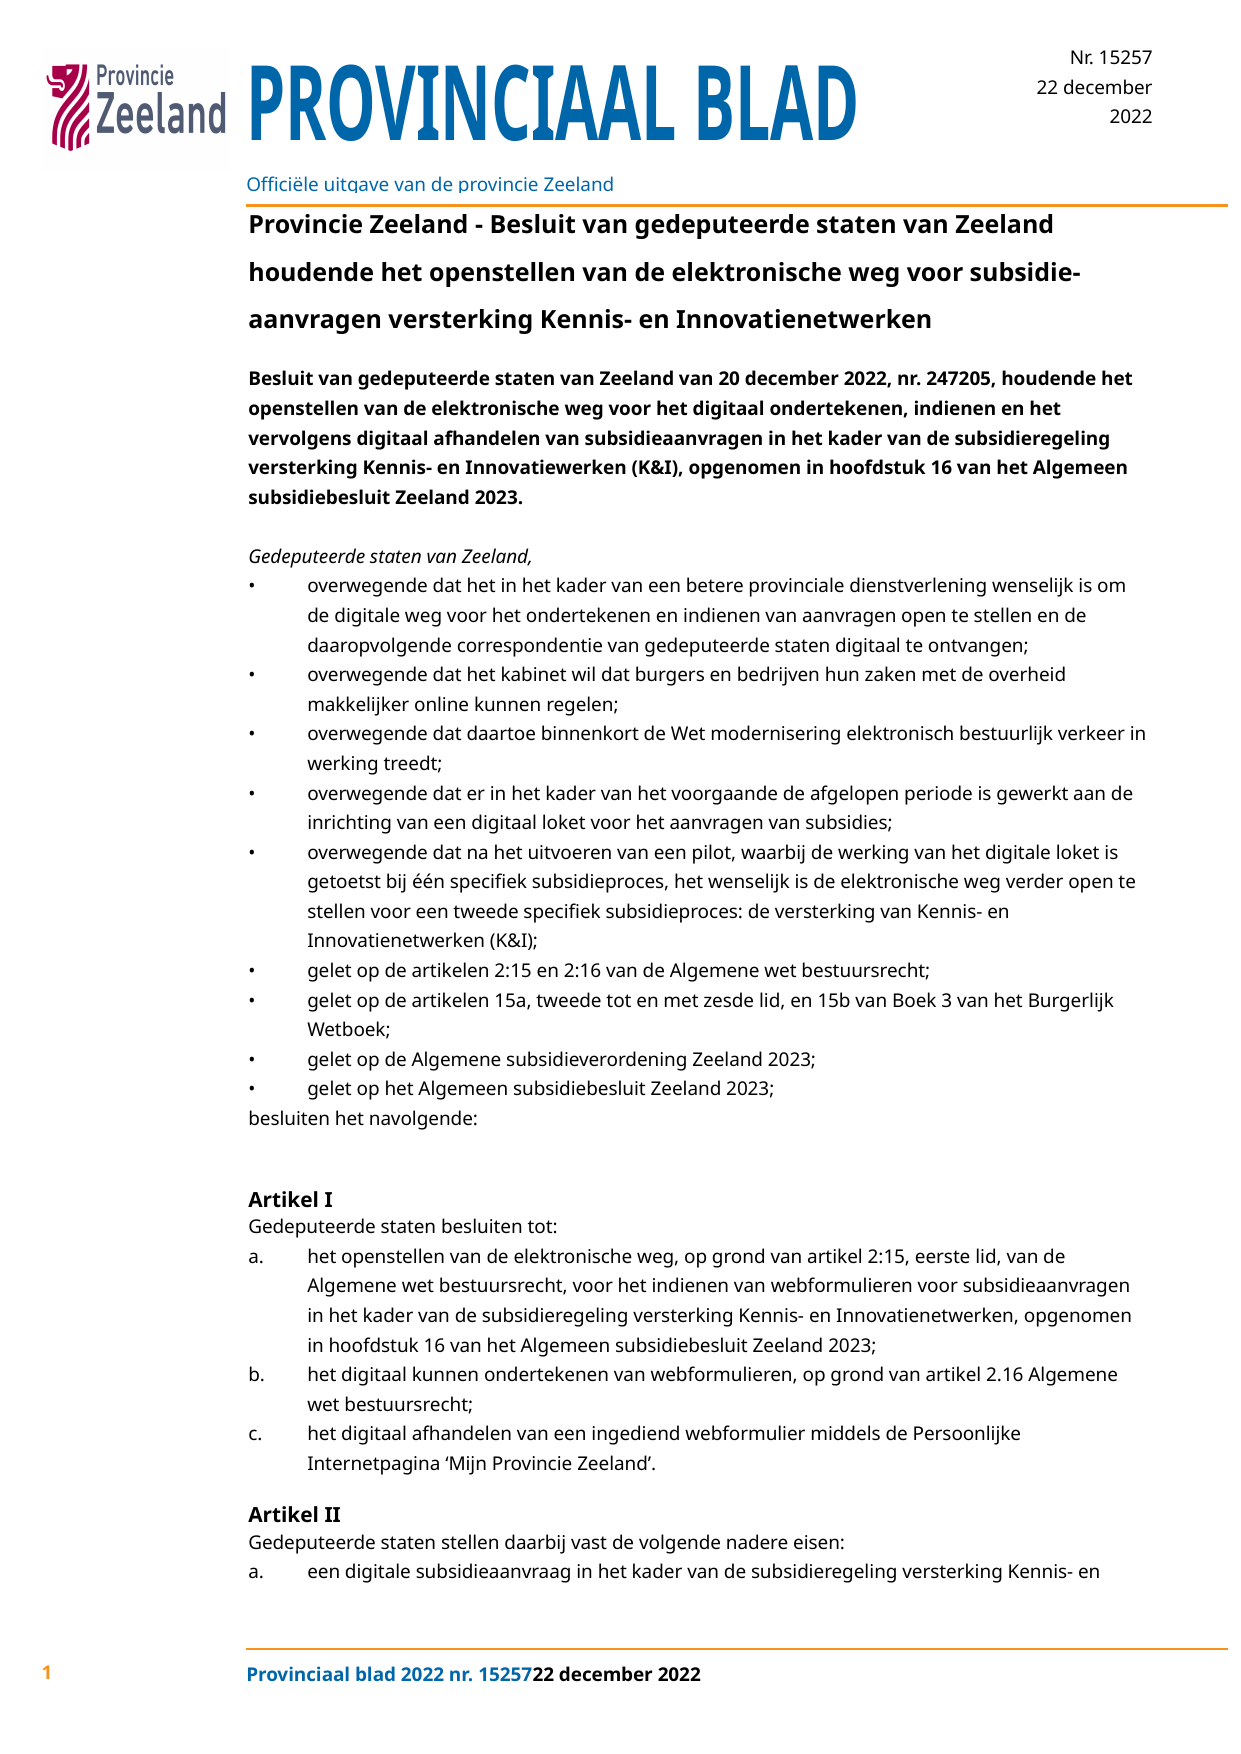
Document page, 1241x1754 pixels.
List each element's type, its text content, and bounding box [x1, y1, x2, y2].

list het digitaal kunnen ondertekenen van webformulieren, op grond van artikel 2.16 Algemene wet bestuursrecht; [248, 1361, 1152, 1417]
list gelet op de artikelen 2:15 en 2:16 van de Algemene wet bestuursrecht; [248, 957, 1152, 983]
text Gedeputeerde staten besluiten tot: [248, 1213, 1152, 1239]
text Provincie Zeeland - Besluit van gedeputeerde staten van Zeeland houdende het openstellen van de elektronische weg voor subsidie-aanvragen versterking Kennis- en Innovatienetwerken [248, 207, 1152, 336]
text besluiten het navolgende: [248, 1105, 1152, 1131]
list gelet op de artikelen 15a, tweede tot en met zesde lid, en 15b van Boek 3 van het Burgerlijk Wetboek; [248, 987, 1152, 1042]
list het openstellen van de elektronische weg, op grond van artikel 2:15, eerste lid, van de Algemene wet bestuursrecht, voor het indienen van webformulieren voor subsidieaanvragen in het kader van de subsidieregeling versterking Kennis- en Innovatienetwerken, opgenomen in hoofdstuk 16 van het Algemeen subsidiebesluit Zeeland 2023; [248, 1243, 1152, 1358]
list een digitale subsidieaanvraag in het kader van de subsidieregeling versterking Kennis- en [248, 1559, 1152, 1584]
list overwegende dat het in het kader van een betere provinciale dienstverlening wenselijk is om de digitale weg voor het ondertekenen en indienen van aanvragen open te stellen en de daaropvolgende correspondentie van gedeputeerde staten digitaal te ontvangen; [248, 573, 1152, 657]
list het digitaal afhandelen van een ingediend webformulier middels de Persoonlijke Internetpagina ‘Mijn Provincie Zeeland’. [248, 1421, 1152, 1476]
list overwegende dat daartoe binnenkort de Wet modernisering elektronisch bestuurlijk verkeer in werking treedt; [248, 721, 1152, 776]
list overwegende dat het kabinet wil dat burgers en bedrijven hun zaken met de overheid makkelijker online kunnen regelen; [248, 661, 1152, 717]
list gelet op het Algemeen subsidiebesluit Zeeland 2023; [248, 1076, 1152, 1101]
picture [41, 47, 231, 172]
text Gedeputeerde staten van Zeeland, [248, 543, 1152, 569]
list overwegende dat er in het kader van het voorgaande de afgelopen periode is gewerkt aan de inrichting van een digitaal loket voor het aanvragen van subsidies; [248, 780, 1152, 835]
text Besluit van gedeputeerde staten van Zeeland van 20 december 2022, nr. 247205, houdende het openstellen van de elektronische weg voor het digitaal ondertekenen, indienen en het vervolgens digitaal afhandelen van subsidieaanvragen in het kader van de subsidieregeling versterking Kennis- en Innovatiewerken (K&I), opgenomen in hoofdstuk 16 van het Algemeen subsidiebesluit Zeeland 2023. [248, 366, 1152, 509]
list overwegende dat na het uitvoeren van een pilot, waarbij de werking van het digitale loket is getoetst bij één specifiek subsidieproces, het wenselijk is de elektronische weg verder open te stellen voor een tweede specifiek subsidieproces: de versterking van Kennis- en Innovatienetwerken (K&I); [248, 839, 1152, 953]
text Artikel I [248, 1185, 1152, 1213]
list gelet op de Algemene subsidieverordening Zeeland 2023; [248, 1046, 1152, 1072]
text Gedeputeerde staten stellen daarbij vast de volgende nadere eisen: [248, 1529, 1152, 1555]
text Artikel II [248, 1501, 1152, 1529]
